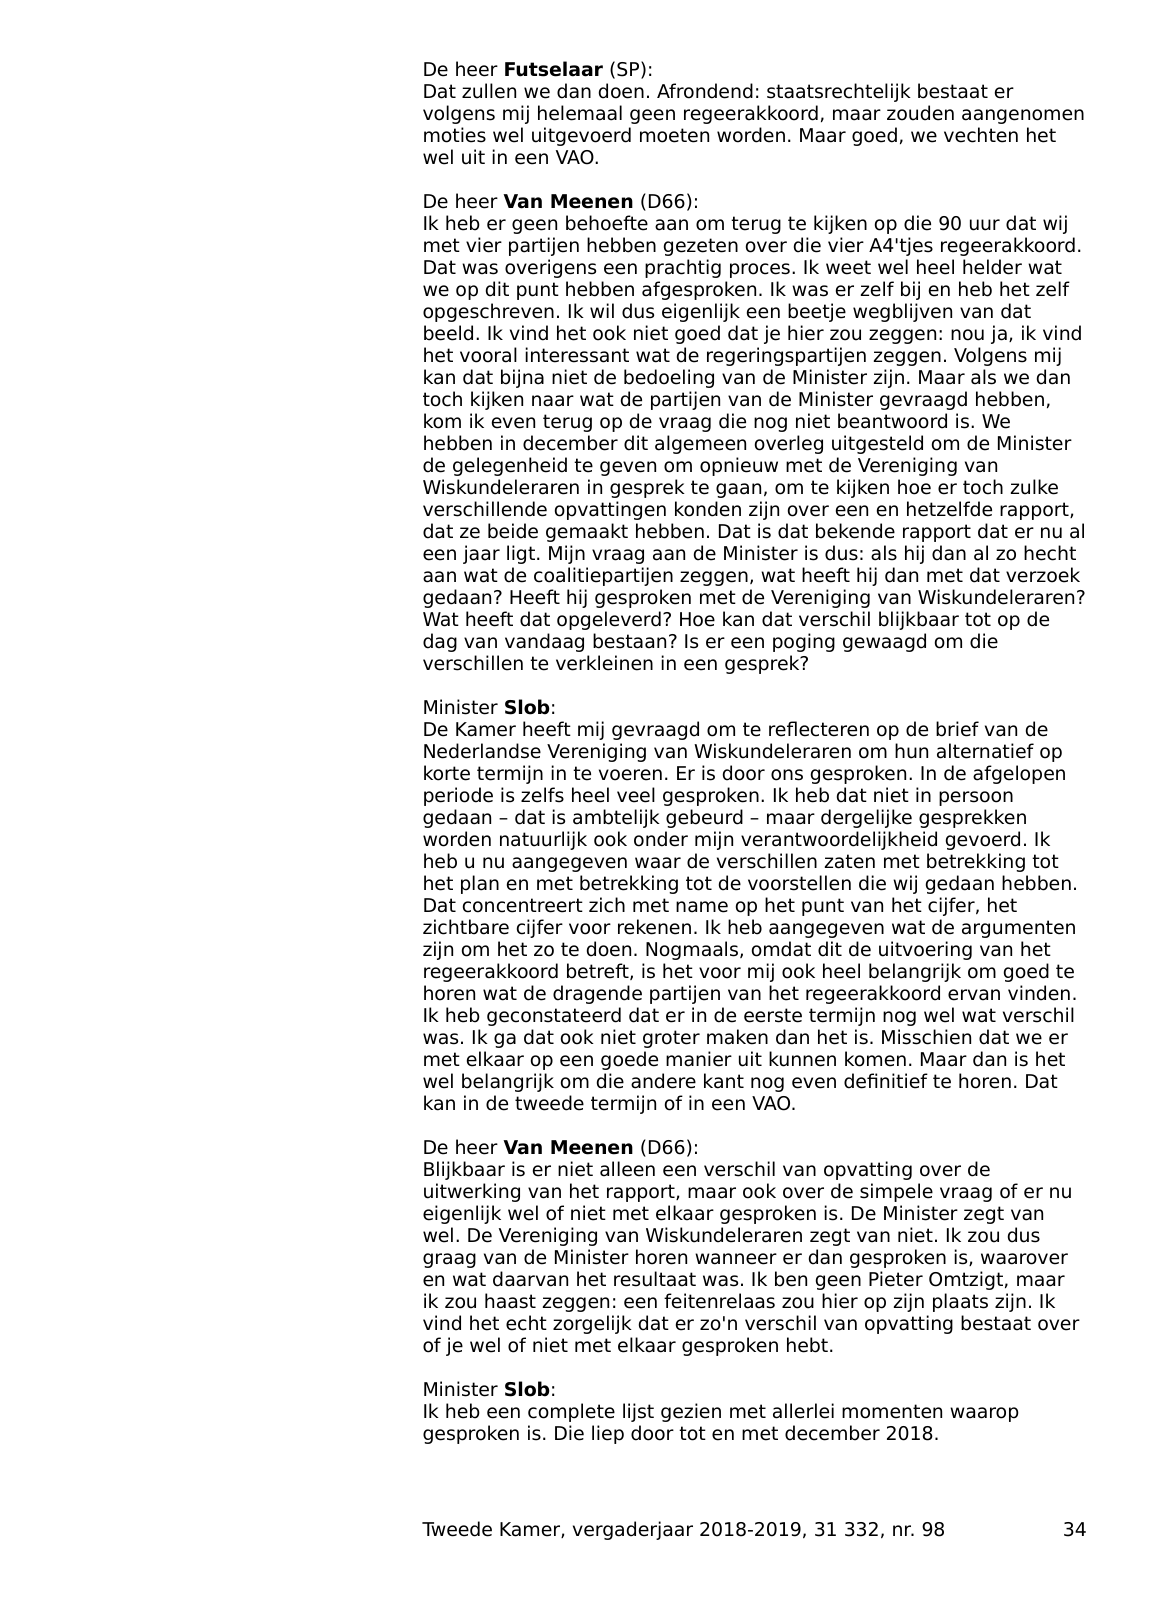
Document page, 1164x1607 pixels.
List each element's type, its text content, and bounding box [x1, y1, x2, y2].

text Blijkbaar is er niet alleen een verschil van opvatting over de uitwerking van het rapport, maar ook over de simpele vraag of er nu eigenlijk wel of niet met elkaar gesproken is. De Minister zegt van wel. De Vereniging van Wiskundeleraren zegt van niet. Ik zou dus graag van de Minister horen wanneer er dan gesproken is, waarover en wat daarvan het resultaat was. Ik ben geen Pieter Omtzigt, maar ik zou haast zeggen: een feitenrelaas zou hier op zijn plaats zijn. Ik vind het echt zorgelijk dat er zo'n verschil van opvatting bestaat over of je wel of niet met elkaar gesproken hebt. [422, 1159, 1087, 1356]
text De heer Van Meenen (D66): [422, 1137, 1087, 1159]
text Ik heb een complete lijst gezien met allerlei momenten waarop gesproken is. Die liep door tot en met december 2018. [422, 1401, 1087, 1444]
text Minister Slob: [422, 1379, 1087, 1401]
text De heer Van Meenen (D66): [422, 191, 1087, 213]
text Ik heb er geen behoefte aan om terug te kijken op die 90 uur dat wij met vier partijen hebben gezeten over die vier A4'tjes regeerakkoord. Dat was overigens een prachtig proces. Ik weet wel heel helder wat we op dit punt hebben afgesproken. Ik was er zelf bij en heb het zelf opgeschreven. Ik wil dus eigenlijk een beetje wegblijven van dat beeld. Ik vind het ook niet goed dat je hier zou zeggen: nou ja, ik vind het vooral interessant wat de regeringspartijen zeggen. Volgens mij kan dat bijna niet de bedoeling van de Minister zijn. Maar als we dan toch kijken naar wat de partijen van de Minister gevraagd hebben, kom ik even terug op de vraag die nog niet beantwoord is. We hebben in december dit algemeen overleg uitgesteld om de Minister de gelegenheid te geven om opnieuw met de Vereniging van Wiskundeleraren in gesprek te gaan, om te kijken hoe er toch zulke verschillende opvattingen konden zijn over een en hetzelfde rapport, dat ze beide gemaakt hebben. Dat is dat bekende rapport dat er nu al een jaar ligt. Mijn vraag aan de Minister is dus: als hij dan al zo hecht aan wat de coalitiepartijen zeggen, wat heeft hij dan met dat verzoek gedaan? Heeft hij gesproken met de Vereniging van Wiskundeleraren? Wat heeft dat opgeleverd? Hoe kan dat verschil blijkbaar tot op de dag van vandaag bestaan? Is er een poging gewaagd om die verschillen te verkleinen in een gesprek? [422, 213, 1087, 675]
text Minister Slob: [422, 697, 1087, 719]
text De Kamer heeft mij gevraagd om te reflecteren op de brief van de Nederlandse Vereniging van Wiskundeleraren om hun alternatief op korte termijn in te voeren. Er is door ons gesproken. In de afgelopen periode is zelfs heel veel gesproken. Ik heb dat niet in persoon gedaan – dat is ambtelijk gebeurd – maar dergelijke gesprekken worden natuurlijk ook onder mijn verantwoordelijkheid gevoerd. Ik heb u nu aangegeven waar de verschillen zaten met betrekking tot het plan en met betrekking tot de voorstellen die wij gedaan hebben. Dat concentreert zich met name op het punt van het cijfer, het zichtbare cijfer voor rekenen. Ik heb aangegeven wat de argumenten zijn om het zo te doen. Nogmaals, omdat dit de uitvoering van het regeerakkoord betreft, is het voor mij ook heel belangrijk om goed te horen wat de dragende partijen van het regeerakkoord ervan vinden. Ik heb geconstateerd dat er in de eerste termijn nog wel wat verschil was. Ik ga dat ook niet groter maken dan het is. Misschien dat we er met elkaar op een goede manier uit kunnen komen. Maar dan is het wel belangrijk om die andere kant nog even definitief te horen. Dat kan in de tweede termijn of in een VAO. [422, 719, 1087, 1114]
text Dat zullen we dan doen. Afrondend: staatsrechtelijk bestaat er volgens mij helemaal geen regeerakkoord, maar zouden aangenomen moties wel uitgevoerd moeten worden. Maar goed, we vechten het wel uit in een VAO. [422, 81, 1087, 169]
text De heer Futselaar (SP): [422, 59, 1087, 81]
